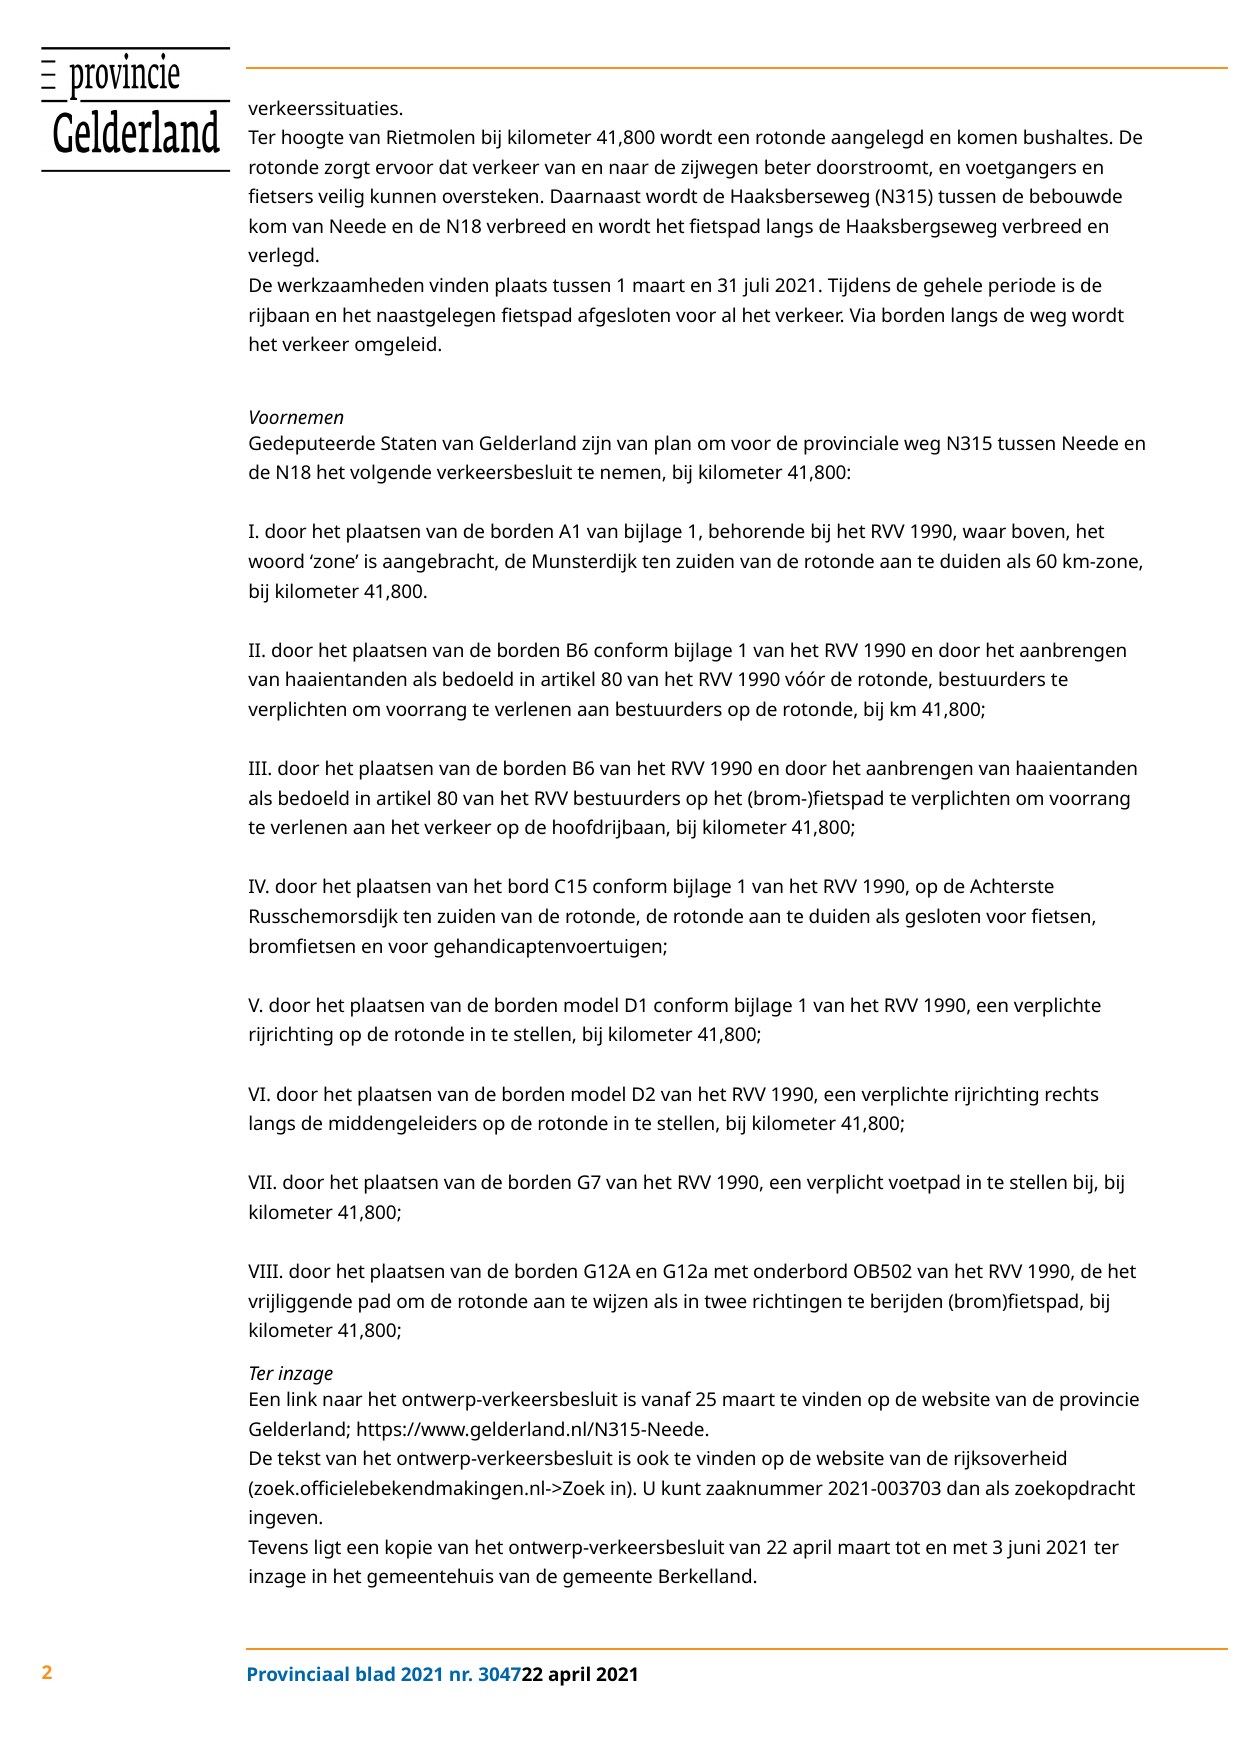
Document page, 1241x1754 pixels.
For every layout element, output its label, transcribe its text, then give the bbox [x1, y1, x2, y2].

text III. door het plaatsen van de borden B6 van het RVV 1990 en door het aanbrengen van haaientanden als bedoeld in artikel 80 van het RVV bestuurders op het (brom-)fietspad te verplichten om voorrang te verlenen aan het verkeer op de hoofdrijbaan, bij kilometer 41,800; [248, 755, 1152, 840]
text II. door het plaatsen van de borden B6 conform bijlage 1 van het RVV 1990 en door het aanbrengen van haaientanden als bedoeld in artikel 80 van het RVV 1990 vóór de rotonde, bestuurders te verplichten om voorrang te verlenen aan bestuurders op de rotonde, bij km 41,800; [248, 637, 1152, 722]
text verkeerssituaties. [248, 95, 1152, 121]
text VII. door het plaatsen van de borden G7 van het RVV 1990, een verplicht voetpad in te stellen bij, bij kilometer 41,800; [248, 1169, 1152, 1225]
text Tevens ligt een kopie van het ontwerp-verkeersbesluit van 22 april maart tot en met 3 juni 2021 ter inzage in het gemeentehuis van de gemeente Berkelland. [248, 1534, 1152, 1589]
text De werkzaamheden vinden plaats tussen 1 maart en 31 juli 2021. Tijdens de gehele periode is de rijbaan en het naastgelegen fietspad afgesloten voor al het verkeer. Via borden langs de weg wordt het verkeer omgeleid. [248, 272, 1152, 357]
text V. door het plaatsen van de borden model D1 conform bijlage 1 van het RVV 1990, een verplichte rijrichting op de rotonde in te stellen, bij kilometer 41,800; [248, 992, 1152, 1047]
text VI. door het plaatsen van de borden model D2 van het RVV 1990, een verplichte rijrichting rechts langs de middengeleiders op de rotonde in te stellen, bij kilometer 41,800; [248, 1081, 1152, 1136]
text Gedeputeerde Staten van Gelderland zijn van plan om voor de provinciale weg N315 tussen Neede en de N18 het volgende verkeersbesluit te nemen, bij kilometer 41,800: [248, 430, 1152, 485]
text Ter inzage [248, 1361, 1152, 1386]
picture [41, 47, 231, 172]
text Voornemen [248, 404, 1152, 430]
text I. door het plaatsen van de borden A1 van bijlage 1, behorende bij het RVV 1990, waar boven, het woord ‘zone’ is aangebracht, de Munsterdijk ten zuiden van de rotonde aan te duiden als 60 km-zone, bij kilometer 41,800. [248, 519, 1152, 603]
text VIII. door het plaatsen van de borden G12A en G12a met onderbord OB502 van het RVV 1990, de het vrijliggende pad om de rotonde aan te wijzen als in twee richtingen te berijden (brom)fietspad, bij kilometer 41,800; [248, 1258, 1152, 1343]
text Ter hoogte van Rietmolen bij kilometer 41,800 wordt een rotonde aangelegd en komen bushaltes. De rotonde zorgt ervoor dat verkeer van en naar de zijwegen beter doorstroomt, en voetgangers en fietsers veilig kunnen oversteken. Daarnaast wordt de Haaksberseweg (N315) tussen de bebouwde kom van Neede en de N18 verbreed en wordt het fietspad langs de Haaksbergseweg verbreed en verlegd. [248, 124, 1152, 268]
text IV. door het plaatsen van het bord C15 conform bijlage 1 van het RVV 1990, op de Achterste Russchemorsdijk ten zuiden van de rotonde, de rotonde aan te duiden als gesloten voor fietsen, bromfietsen en voor gehandicaptenvoertuigen; [248, 874, 1152, 958]
text Een link naar het ontwerp-verkeersbesluit is vanaf 25 maart te vinden op de website van de provincie Gelderland; https://www.gelderland.nl/N315-Neede. [248, 1386, 1152, 1442]
text De tekst van het ontwerp-verkeersbesluit is ook te vinden op de website van de rijksoverheid (zoek.officielebekendmakingen.nl->Zoek in). U kunt zaaknummer 2021-003703 dan als zoekopdracht ingeven. [248, 1445, 1152, 1530]
